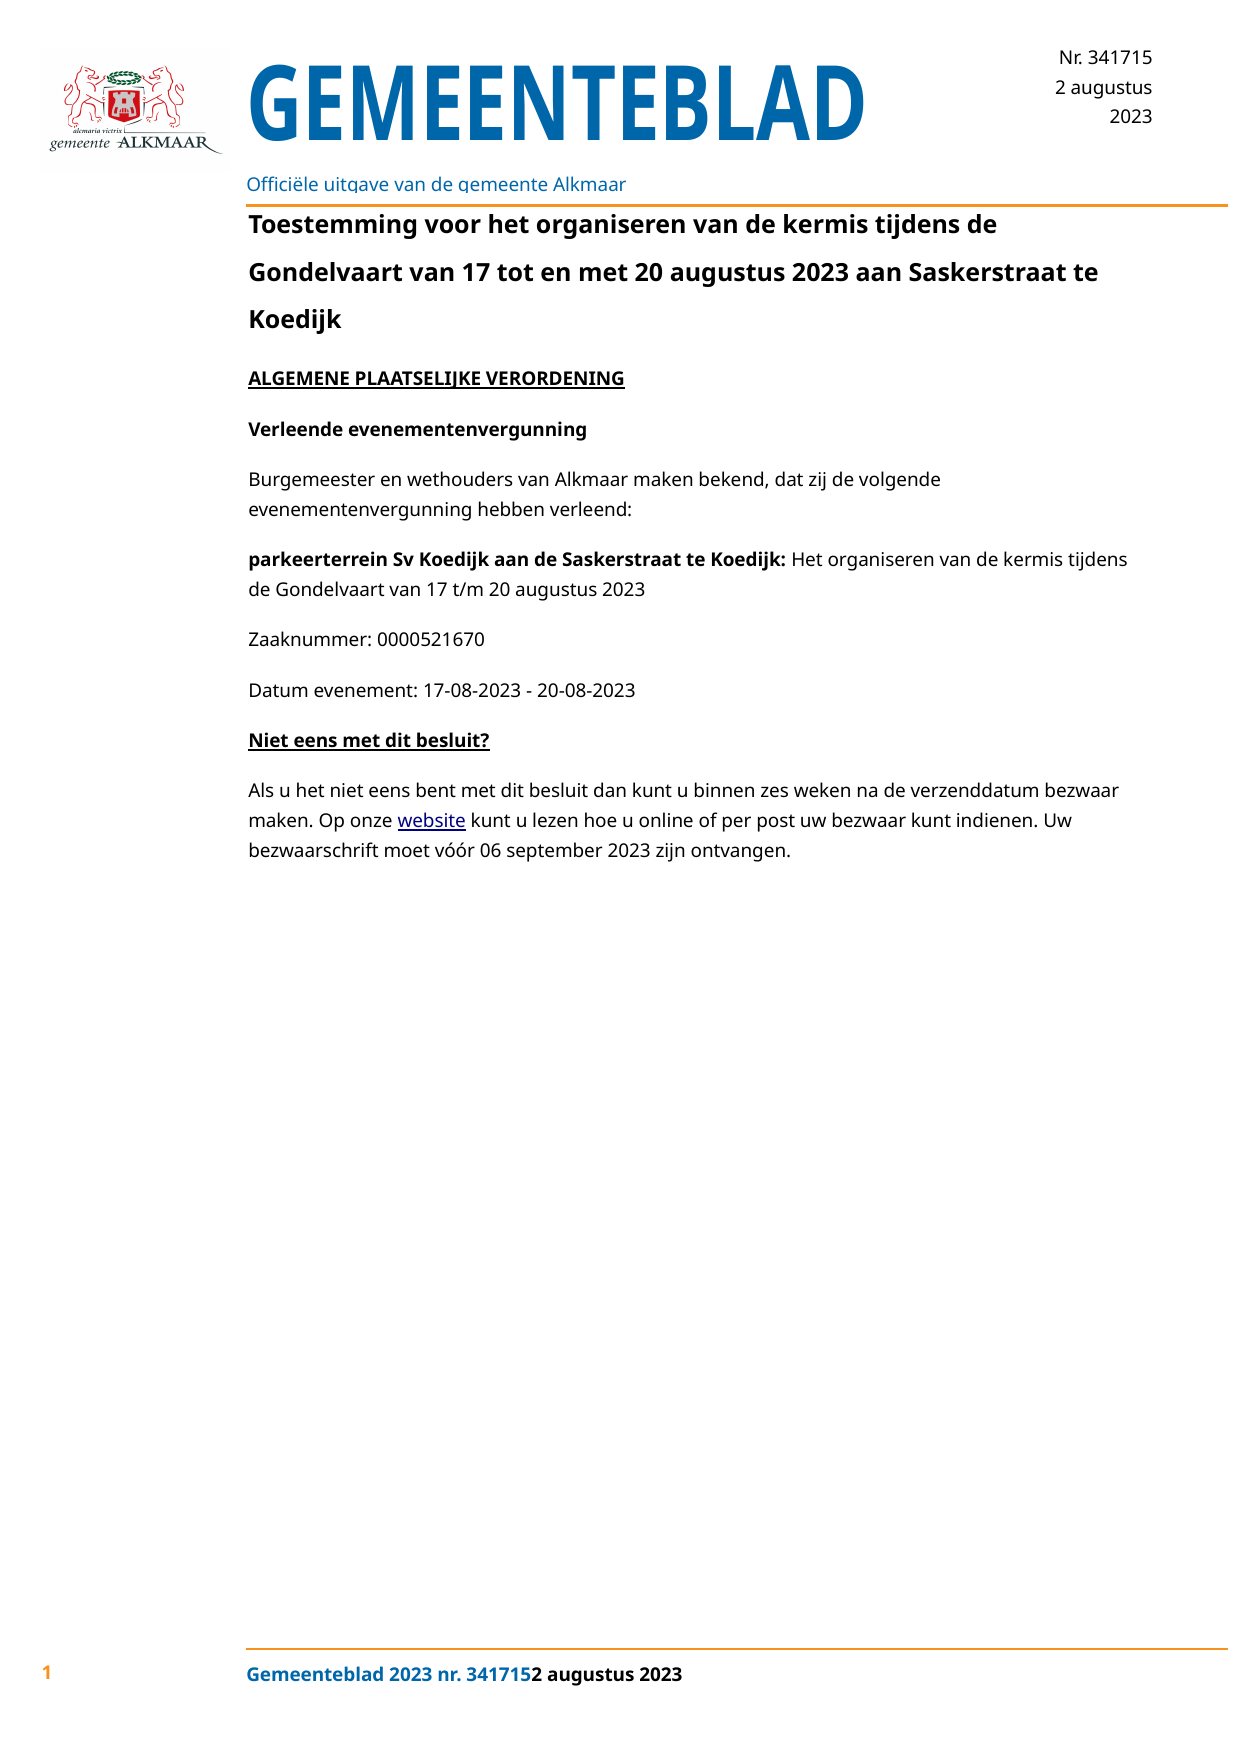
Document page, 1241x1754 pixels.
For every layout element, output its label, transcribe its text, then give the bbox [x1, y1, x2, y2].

text Toestemming voor het organiseren van de kermis tijdens de Gondelvaart van 17 tot en met 20 augustus 2023 aan Saskerstraat te Koedijk [248, 207, 1152, 336]
text ALGEMENE PLAATSELIJKE VERORDENING [248, 366, 1152, 391]
text Verleende evenementenvergunning [248, 416, 1152, 442]
text Zaaknummer: 0000521670 [248, 626, 1152, 652]
text Burgemeester en wethouders van Alkmaar maken bekend, dat zij de volgende evenementenvergunning hebben verleend: [248, 466, 1152, 522]
text Niet eens met dit besluit? [248, 727, 1152, 753]
picture [41, 47, 231, 172]
text Als u het niet eens bent met dit besluit dan kunt u binnen zes weken na de verzenddatum bezwaar maken. Op onze website kunt u lezen hoe u online of per post uw bezwaar kunt indienen. Uw bezwaarschrift moet vóór 06 september 2023 zijn ontvangen. [248, 778, 1152, 862]
text Datum evenement: 17-08-2023 - 20-08-2023 [248, 677, 1152, 702]
text parkeerterrein Sv Koedijk aan de Saskerstraat te Koedijk: Het organiseren van de kermis tijdens de Gondelvaart van 17 t/m 20 augustus 2023 [248, 546, 1152, 602]
